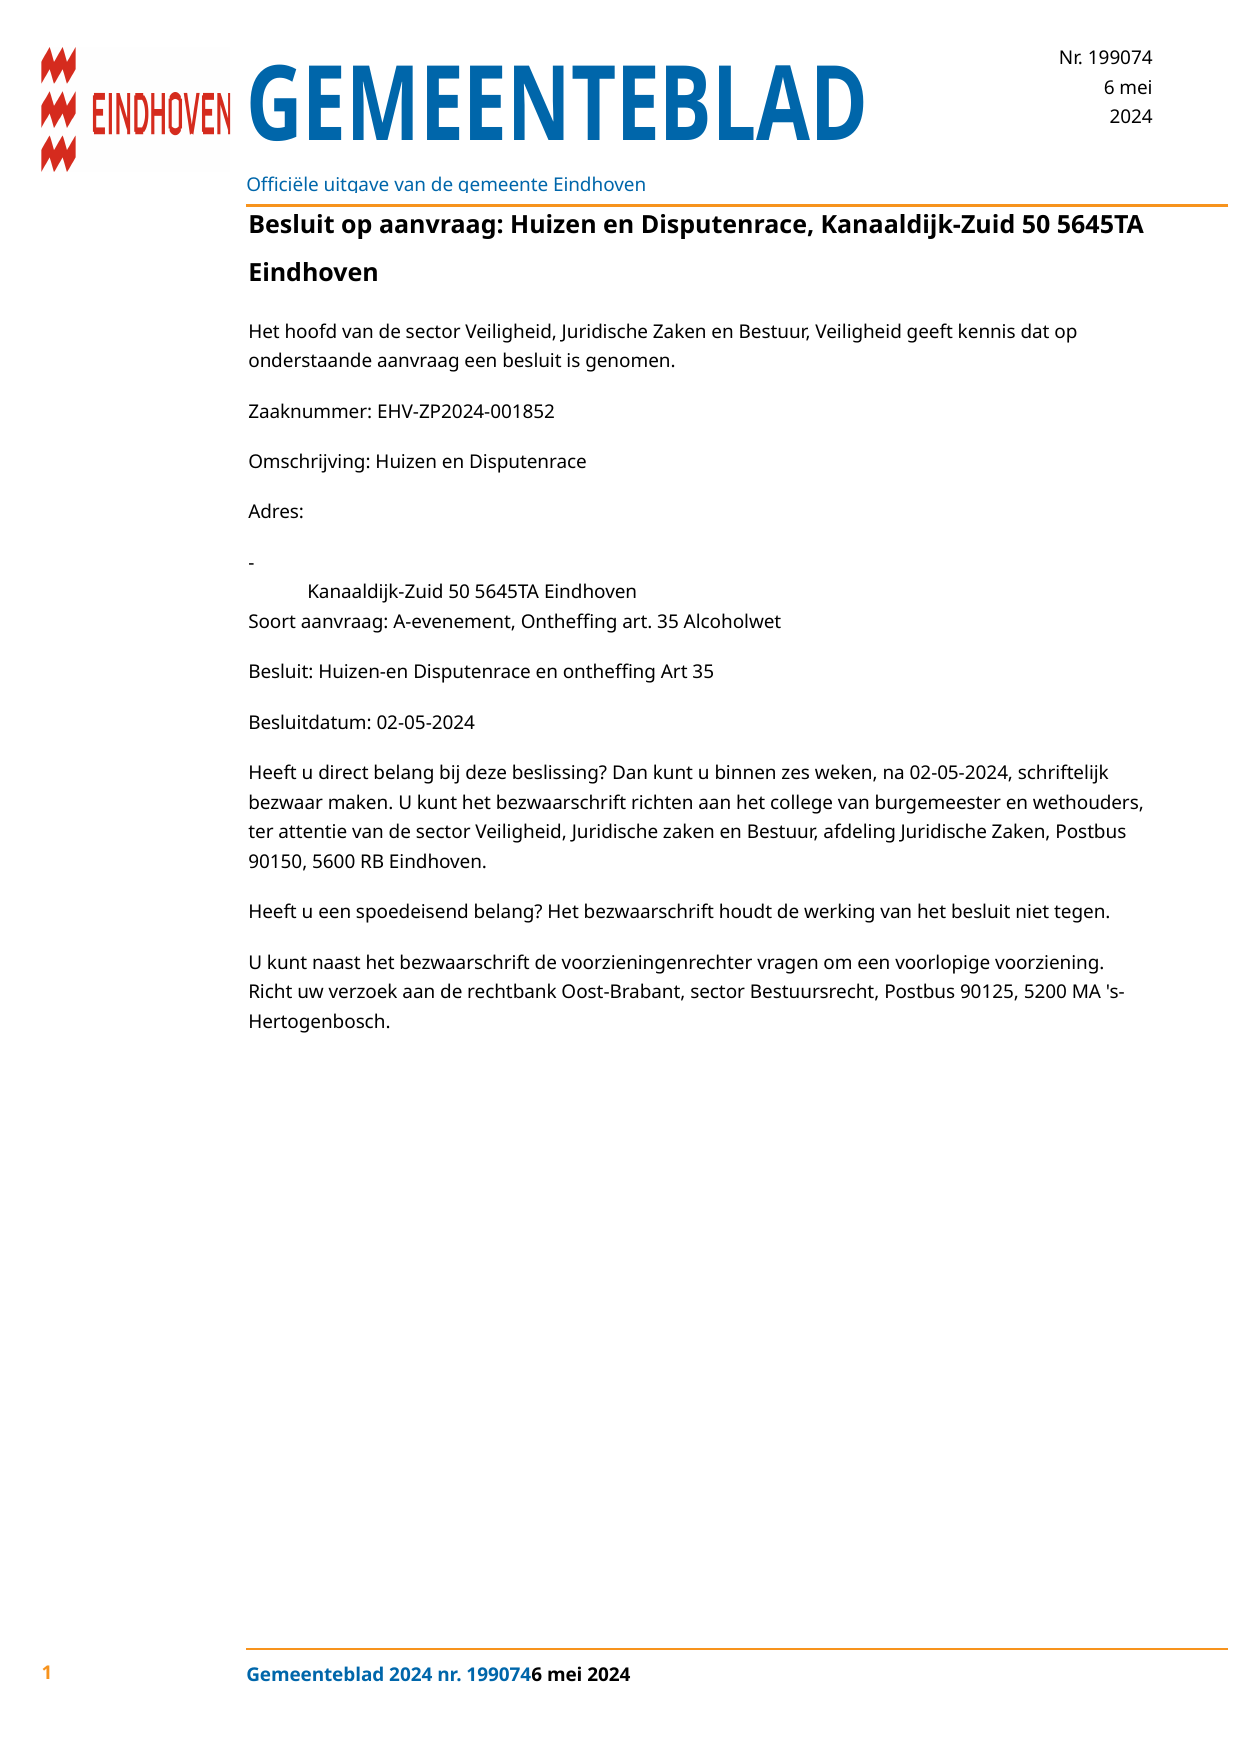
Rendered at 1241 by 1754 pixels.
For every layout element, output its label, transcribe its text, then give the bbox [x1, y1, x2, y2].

text Adres: [248, 499, 1152, 524]
text Omschrijving: Huizen en Disputenrace [248, 448, 1152, 474]
text Het hoofd van de sector Veiligheid, Juridische Zaken en Bestuur, Veiligheid geeft kennis dat op onderstaande aanvraag een besluit is genomen. [248, 318, 1152, 373]
text Heeft u direct belang bij deze beslissing? Dan kunt u binnen zes weken, na 02-05-2024, schriftelijk bezwaar maken. U kunt het bezwaarschrift richten aan het college van burgemeester en wethouders, ter attentie van de sector Veiligheid, Juridische zaken en Bestuur, afdeling Juridische Zaken, Postbus 90150, 5600 RB Eindhoven. [248, 759, 1152, 874]
text Besluit op aanvraag: Huizen en Disputenrace, Kanaaldijk-Zuid 50 5645TA Eindhoven [248, 207, 1152, 288]
list Kanaaldijk-Zuid 50 5645TA Eindhoven [248, 579, 1152, 604]
picture [41, 47, 231, 172]
text U kunt naast het bezwaarschrift de voorzieningenrechter vragen om een voorlopige voorziening. Richt uw verzoek aan de rechtbank Oost-Brabant, sector Bestuursrecht, Postbus 90125, 5200 MA 's-Hertogenbosch. [248, 949, 1152, 1034]
text Besluit: Huizen-en Disputenrace en ontheffing Art 35 [248, 659, 1152, 684]
text Zaaknummer: EHV-ZP2024-001852 [248, 398, 1152, 424]
text Heeft u een spoedeisend belang? Het bezwaarschrift houdt de werking van het besluit niet tegen. [248, 899, 1152, 924]
text Besluitdatum: 02-05-2024 [248, 709, 1152, 735]
text Soort aanvraag: A-evenement, Ontheffing art. 35 Alcoholwet [248, 608, 1152, 634]
